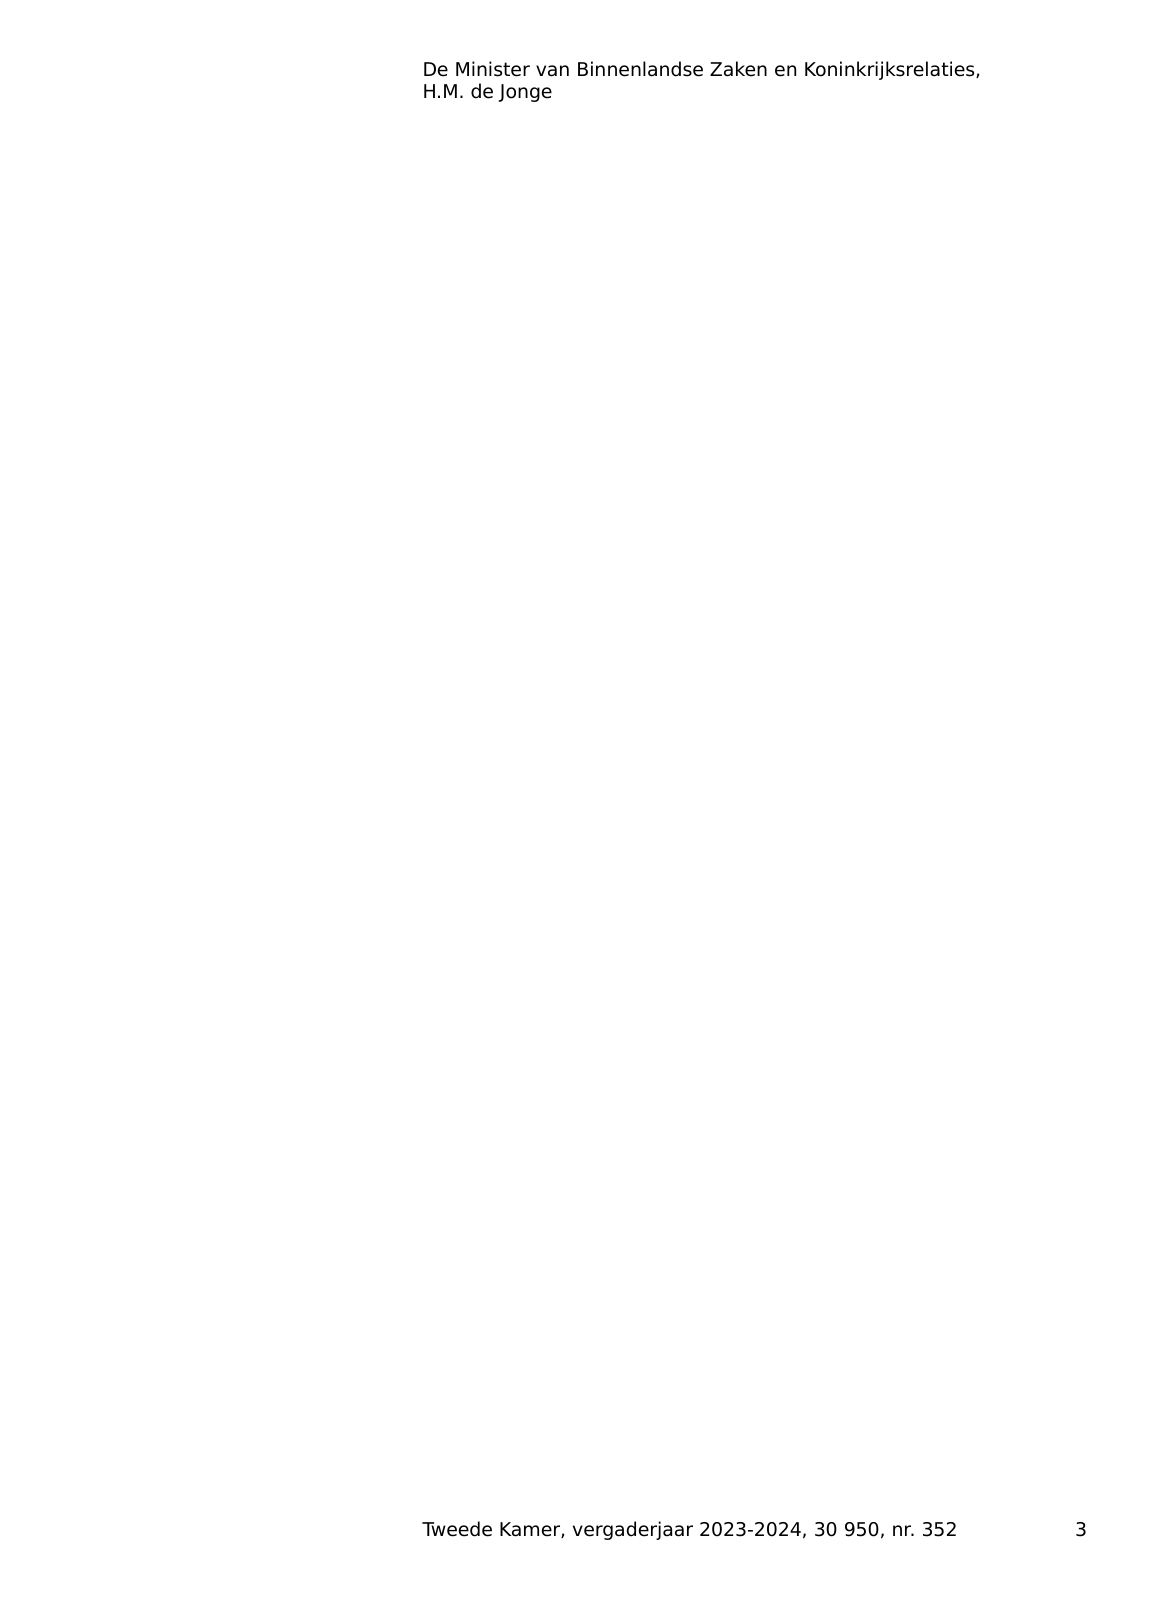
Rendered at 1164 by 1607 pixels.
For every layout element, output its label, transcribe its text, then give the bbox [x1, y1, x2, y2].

text De Minister van Binnenlandse Zaken en Koninkrijksrelaties, H.M. de Jonge [422, 59, 1087, 103]
